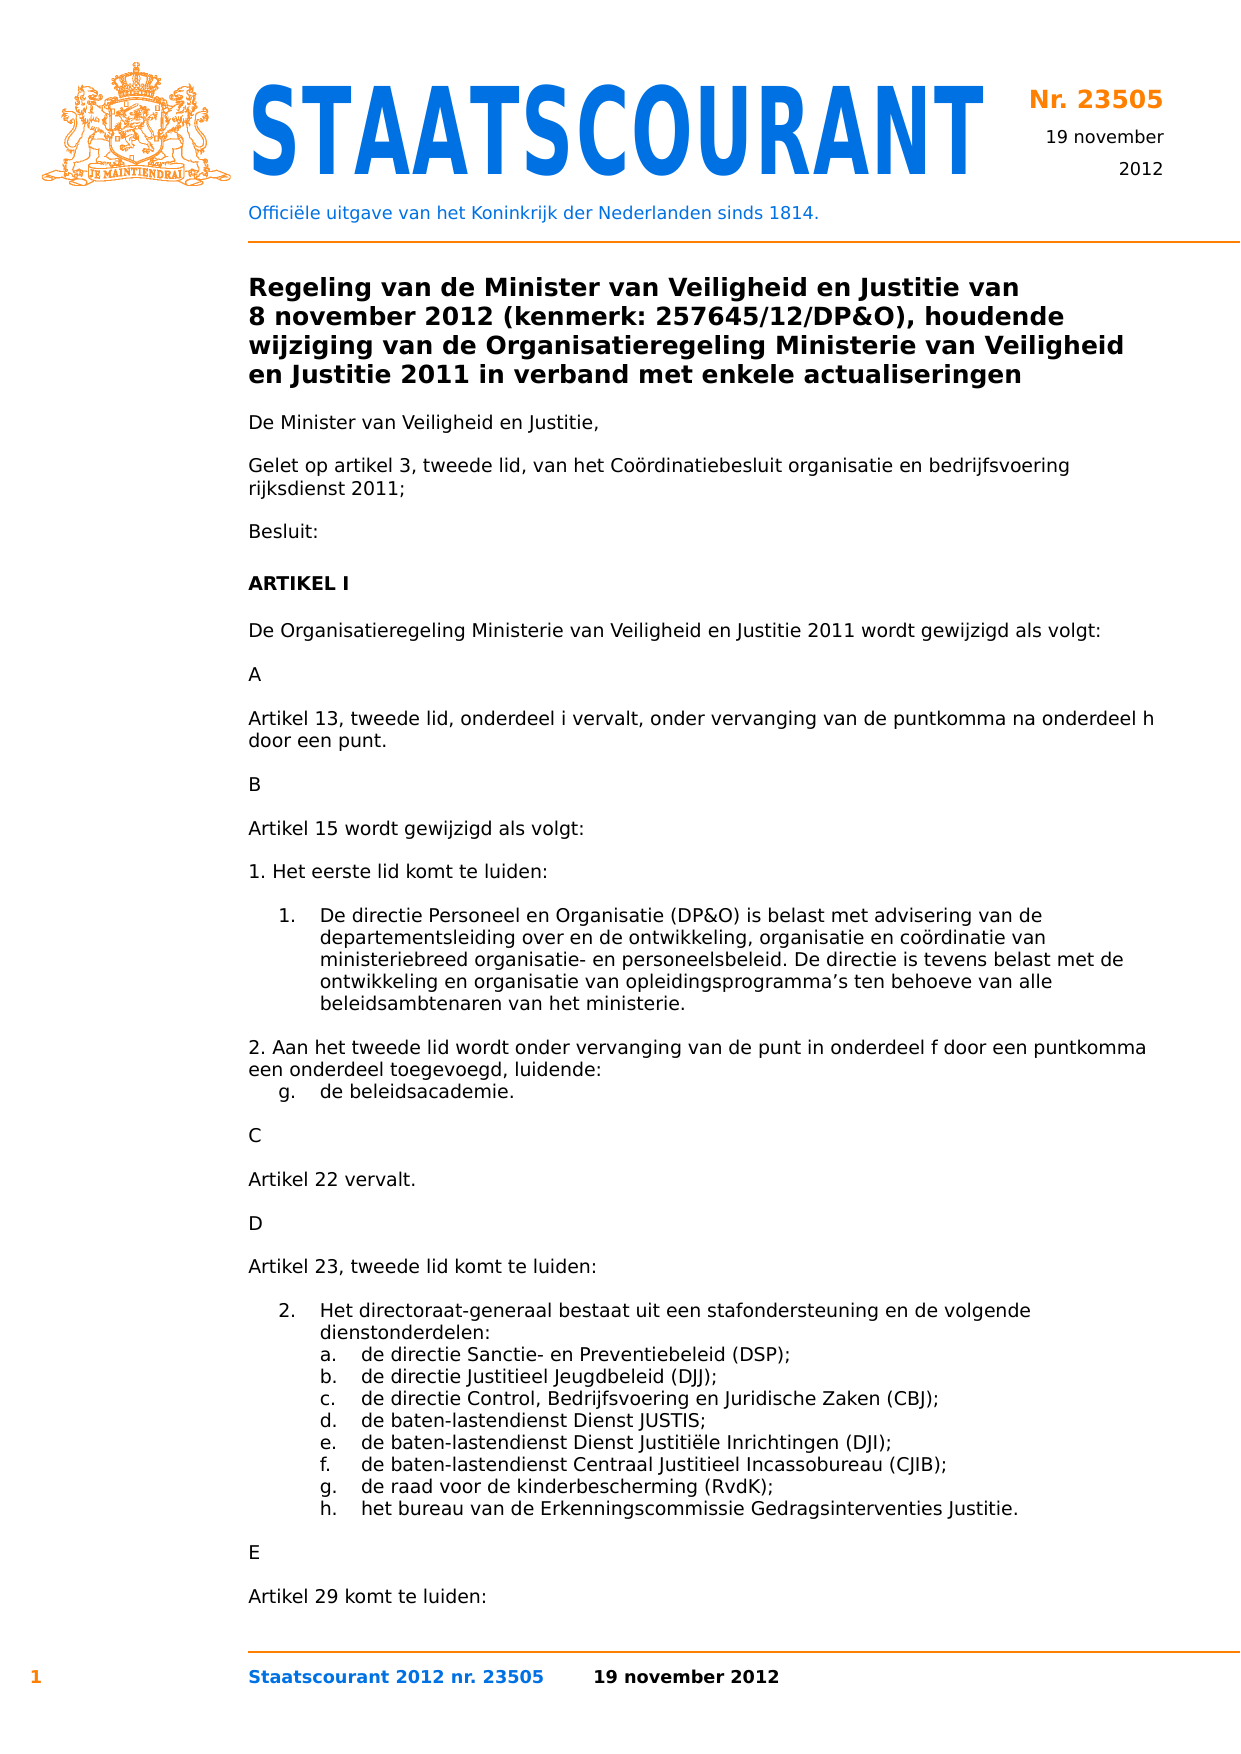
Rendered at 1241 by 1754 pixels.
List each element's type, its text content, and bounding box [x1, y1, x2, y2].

text Artikel 23, tweede lid komt te luiden: [248, 1256, 1163, 1278]
subtitle ARTIKEL I [248, 573, 1163, 595]
text A [248, 664, 1163, 686]
table_header Nr. 23505 [998, 62, 1240, 121]
picture [41, 62, 231, 186]
table_cell 2012 [998, 153, 1240, 203]
text b. de directie Justitieel Jeugdbeleid (DJJ); [319, 1366, 1163, 1388]
text g. de raad voor de kinderbescherming (RvdK); [319, 1476, 1163, 1498]
text C [248, 1125, 1163, 1147]
text f. de baten-lastendienst Centraal Justitieel Incassobureau (CJIB); [319, 1454, 1163, 1476]
text Artikel 15 wordt gewijzigd als volgt: [248, 818, 1163, 839]
text 1. De directie Personeel en Organisatie (DP&O) is belast met advisering van de departementsleiding over en de ontwikkeling, organisatie en coördinatie van ministeriebreed organisatie- en personeelsbeleid. De directie is tevens belast met de ontwikkeling en organisatie van opleidingsprogramma’s ten behoeve van alle beleidsambtenaren van het ministerie. [278, 905, 1163, 1015]
text d. de baten-lastendienst Dienst JUSTIS; [319, 1410, 1163, 1432]
table_cell Officiële uitgave van het Koninkrijk der Nederlanden sinds 1814. [248, 203, 1240, 241]
text e. de baten-lastendienst Dienst Justitiële Inrichtingen (DJI); [319, 1432, 1163, 1454]
text 2. Het directoraat-generaal bestaat uit een stafondersteuning en de volgende dienstonderdelen: [278, 1300, 1163, 1344]
text g. de beleidsacademie. [278, 1081, 1163, 1103]
text Artikel 13, tweede lid, onderdeel i vervalt, onder vervanging van de puntkomma na onderdeel h door een punt. [248, 708, 1163, 752]
table_header STAATSCOURANT [248, 62, 998, 203]
text De Organisatieregeling Ministerie van Veiligheid en Justitie 2011 wordt gewijzigd als volgt: [248, 620, 1163, 642]
text a. de directie Sanctie- en Preventiebeleid (DSP); [319, 1344, 1163, 1366]
subtitle Regeling van de Minister van Veiligheid en Justitie van 8 november 2012 (kenmerk: 257645/12/DP&O), houdende wijziging van de Organisatieregeling Ministerie van Veiligheid en Justitie 2011 in verband met enkele actualiseringen [248, 273, 1163, 390]
text E [248, 1542, 1163, 1564]
text Artikel 29 komt te luiden: [248, 1586, 1163, 1608]
text 1. Het eerste lid komt te luiden: [248, 861, 1163, 883]
text D [248, 1213, 1163, 1234]
text Gelet op artikel 3, tweede lid, van het Coördinatiebesluit organisatie en bedrijfsvoering rijksdienst 2011; [248, 455, 1163, 499]
text h. het bureau van de Erkenningscommissie Gedragsinterventies Justitie. [319, 1498, 1163, 1520]
text De Minister van Veiligheid en Justitie, [248, 412, 1163, 433]
text Artikel 22 vervalt. [248, 1169, 1163, 1191]
text Besluit: [248, 521, 1163, 543]
table_cell 19 november [998, 121, 1240, 153]
text B [248, 774, 1163, 796]
text 2. Aan het tweede lid wordt onder vervanging van de punt in onderdeel f door een puntkomma een onderdeel toegevoegd, luidende: [248, 1037, 1163, 1081]
table_header [25, 62, 248, 241]
text c. de directie Control, Bedrijfsvoering en Juridische Zaken (CBJ); [319, 1388, 1163, 1410]
